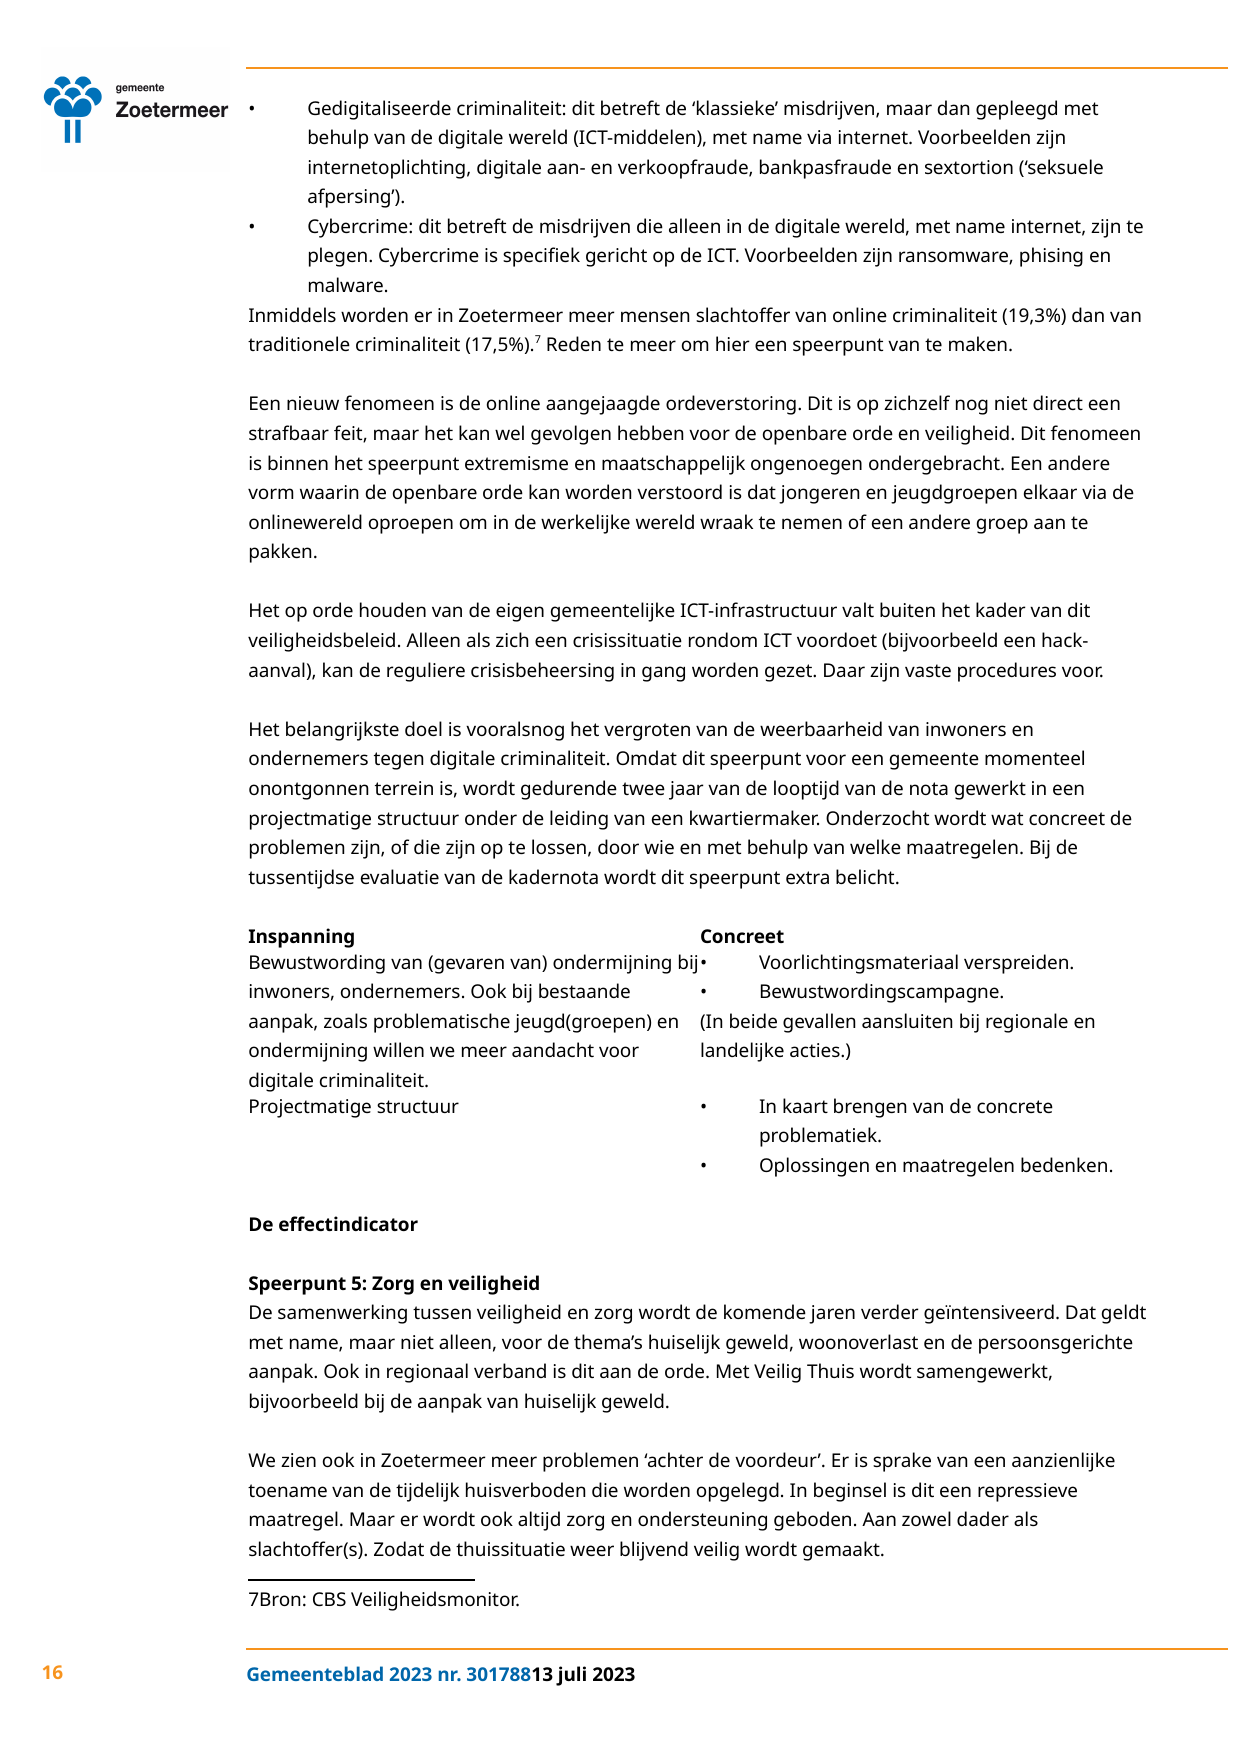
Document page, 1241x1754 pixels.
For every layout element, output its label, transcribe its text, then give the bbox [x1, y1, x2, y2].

text De effectindicator [248, 1211, 1152, 1236]
text Speerpunt 5: Zorg en veiligheid [248, 1270, 1152, 1296]
text De samenwerking tussen veiligheid en zorg wordt de komende jaren verder geïntensiveerd. Dat geldt met name, maar niet alleen, voor de thema’s huiselijk geweld, woonoverlast en de persoonsgerichte aanpak. Ook in regionaal verband is dit aan de orde. Met Veilig Thuis wordt samengewerkt, bijvoorbeeld bij de aanpak van huiselijk geweld. [248, 1299, 1152, 1414]
list Gedigitaliseerde criminaliteit: dit betreft de ‘klassieke’ misdrijven, maar dan gepleegd met behulp van de digitale wereld (ICT-middelen), met name via internet. Voorbeelden zijn internetoplichting, digitale aan- en verkoopfraude, bankpasfraude en sextortion (‘seksuele afpersing’). [248, 95, 1152, 209]
text Het op orde houden van de eigen gemeentelijke ICT-infrastructuur valt buiten het kader van dit veiligheidsbeleid. Alleen als zich een crisissituatie rondom ICT voordoet (bijvoorbeeld een hack-aanval), kan de reguliere crisisbeheersing in gang worden gezet. Daar zijn vaste procedures voor. [248, 598, 1152, 683]
picture [41, 47, 231, 172]
table_cell In kaart brengen van de concrete problematiek. Oplossingen en maatregelen bedenken. [700, 1093, 1152, 1178]
text Inmiddels worden er in Zoetermeer meer mensen slachtoffer van online criminaliteit (19,3%) dan van traditionele criminaliteit (17,5%). Reden te meer om hier een speerpunt van te maken. [248, 302, 1152, 357]
text Een nieuw fenomeen is de online aangejaagde ordeverstoring. Dit is op zichzelf nog niet direct een strafbaar feit, maar het kan wel gevolgen hebben voor de openbare orde en veiligheid. Dit fenomeen is binnen het speerpunt extremisme en maatschappelijk ongenoegen ondergebracht. Een andere vorm waarin de openbare orde kan worden verstoord is dat jongeren en jeugdgroepen elkaar via de onlinewereld oproepen om in de werkelijke wereld wraak te nemen of een andere groep aan te pakken. [248, 391, 1152, 564]
table_header Concreet [700, 923, 1152, 949]
table_cell Bewustwording van (gevaren van) ondermijning bij inwoners, ondernemers. Ook bij bestaande aanpak, zoals problematische jeugd(groepen) en ondermijning willen we meer aandacht voor digitale criminaliteit. [248, 949, 700, 1093]
list Cybercrime: dit betreft de misdrijven die alleen in de digitale wereld, met name internet, zijn te plegen. Cybercrime is specifiek gericht op de ICT. Voorbeelden zijn ransomware, phising en malware. [248, 213, 1152, 298]
table_cell Projectmatige structuur [248, 1093, 700, 1178]
table_cell Voorlichtingsmateriaal verspreiden. Bewustwordingscampagne. (In beide gevallen aansluiten bij regionale en landelijke acties.) [700, 949, 1152, 1093]
text Het belangrijkste doel is vooralsnog het vergroten van de weerbaarheid van inwoners en ondernemers tegen digitale criminaliteit. Omdat dit speerpunt voor een gemeente momenteel onontgonnen terrein is, wordt gedurende twee jaar van de looptijd van de nota gewerkt in een projectmatige structuur onder de leiding van een kwartiermaker. Onderzocht wordt wat concreet de problemen zijn, of die zijn op te lossen, door wie en met behulp van welke maatregelen. Bij de tussentijdse evaluatie van de kadernota wordt dit speerpunt extra belicht. [248, 716, 1152, 890]
text We zien ook in Zoetermeer meer problemen ‘achter de voordeur’. Er is sprake van een aanzienlijke toename van de tijdelijk huisverboden die worden opgelegd. In beginsel is dit een repressieve maatregel. Maar er wordt ook altijd zorg en ondersteuning geboden. Aan zowel dader als slachtoffer(s). Zodat de thuissituatie weer blijvend veilig wordt gemaakt. [248, 1447, 1152, 1562]
text Bron: CBS Veiligheidsmonitor. [248, 1586, 1152, 1612]
table_header Inspanning [248, 923, 700, 949]
